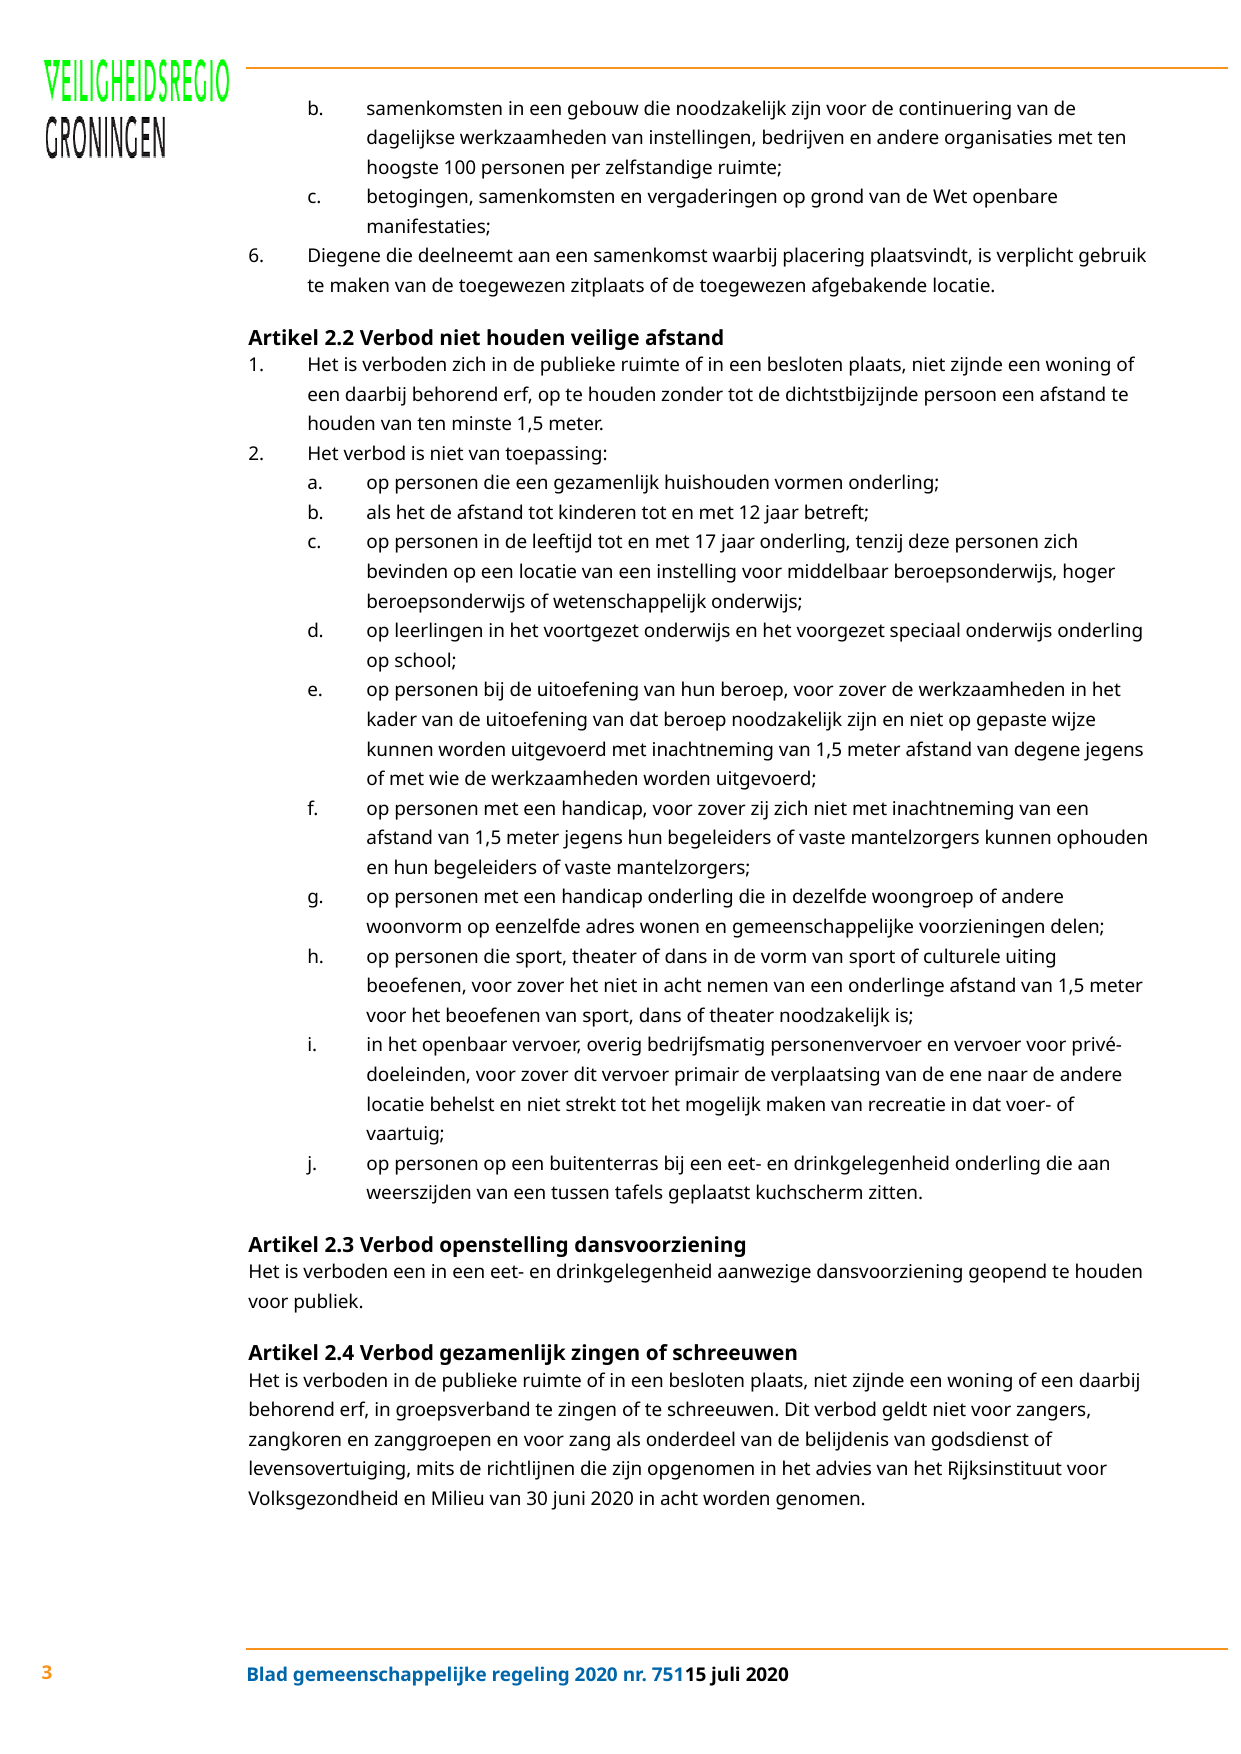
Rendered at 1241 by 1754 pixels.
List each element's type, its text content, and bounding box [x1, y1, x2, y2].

list op personen die sport, theater of dans in de vorm van sport of culturele uiting beoefenen, voor zover het niet in acht nemen van een onderlinge afstand van 1,5 meter voor het beoefenen van sport, dans of theater noodzakelijk is; [307, 943, 1152, 1028]
list op personen bij de uitoefening van hun beroep, voor zover de werkzaamheden in het kader van de uitoefening van dat beroep noodzakelijk zijn en niet op gepaste wijze kunnen worden uitgevoerd met inachtneming van 1,5 meter afstand van degene jegens of met wie de werkzaamheden worden uitgevoerd; [307, 677, 1152, 791]
text Artikel 2.4 Verbod gezamenlijk zingen of schreeuwen [248, 1338, 1152, 1367]
list op personen met een handicap, voor zover zij zich niet met inachtneming van een afstand van 1,5 meter jegens hun begeleiders of vaste mantelzorgers kunnen ophouden en hun begeleiders of vaste mantelzorgers; [307, 795, 1152, 880]
list betogingen, samenkomsten en vergaderingen op grond van de Wet openbare manifestaties; [307, 183, 1152, 239]
list Het verbod is niet van toepassing: [248, 440, 1152, 466]
text Het is verboden een in een eet- en drinkgelegenheid aanwezige dansvoorziening geopend te houden voor publiek. [248, 1258, 1152, 1314]
list op leerlingen in het voortgezet onderwijs en het voorgezet speciaal onderwijs onderling op school; [307, 617, 1152, 673]
list op personen in de leeftijd tot en met 17 jaar onderling, tenzij deze personen zich bevinden op een locatie van een instelling voor middelbaar beroepsonderwijs, hoger beroepsonderwijs of wetenschappelijk onderwijs; [307, 529, 1152, 613]
list in het openbaar vervoer, overig bedrijfsmatig personenvervoer en vervoer voor privé-doeleinden, voor zover dit vervoer primair de verplaatsing van de ene naar de andere locatie behelst en niet strekt tot het mogelijk maken van recreatie in dat voer- of vaartuig; [307, 1032, 1152, 1146]
list op personen die een gezamenlijk huishouden vormen onderling; [307, 469, 1152, 495]
list Diegene die deelneemt aan een samenkomst waarbij placering plaatsvindt, is verplicht gebruik te maken van de toegewezen zitplaats of de toegewezen afgebakende locatie. [248, 243, 1152, 298]
picture [41, 47, 231, 172]
list als het de afstand tot kinderen tot en met 12 jaar betreft; [307, 499, 1152, 525]
text Het is verboden in de publieke ruimte of in een besloten plaats, niet zijnde een woning of een daarbij behorend erf, in groepsverband te zingen of te schreeuwen. Dit verbod geldt niet voor zangers, zangkoren en zanggroepen en voor zang als onderdeel van de belijdenis van godsdienst of levensovertuiging, mits de richtlijnen die zijn opgenomen in het advies van het Rijksinstituut voor Volksgezondheid en Milieu van 30 juni 2020 in acht worden genomen. [248, 1367, 1152, 1511]
list Het is verboden zich in de publieke ruimte of in een besloten plaats, niet zijnde een woning of een daarbij behorend erf, op te houden zonder tot de dichtstbijzijnde persoon een afstand te houden van ten minste 1,5 meter. [248, 351, 1152, 436]
text Artikel 2.3 Verbod openstelling dansvoorziening [248, 1230, 1152, 1258]
list samenkomsten in een gebouw die noodzakelijk zijn voor de continuering van de dagelijkse werkzaamheden van instellingen, bedrijven en andere organisaties met ten hoogste 100 personen per zelfstandige ruimte; [307, 95, 1152, 180]
list op personen met een handicap onderling die in dezelfde woongroep of andere woonvorm op eenzelfde adres wonen en gemeenschappelijke voorzieningen delen; [307, 884, 1152, 939]
text Artikel 2.2 Verbod niet houden veilige afstand [248, 323, 1152, 351]
list op personen op een buitenterras bij een eet- en drinkgelegenheid onderling die aan weerszijden van een tussen tafels geplaatst kuchscherm zitten. [307, 1150, 1152, 1205]
